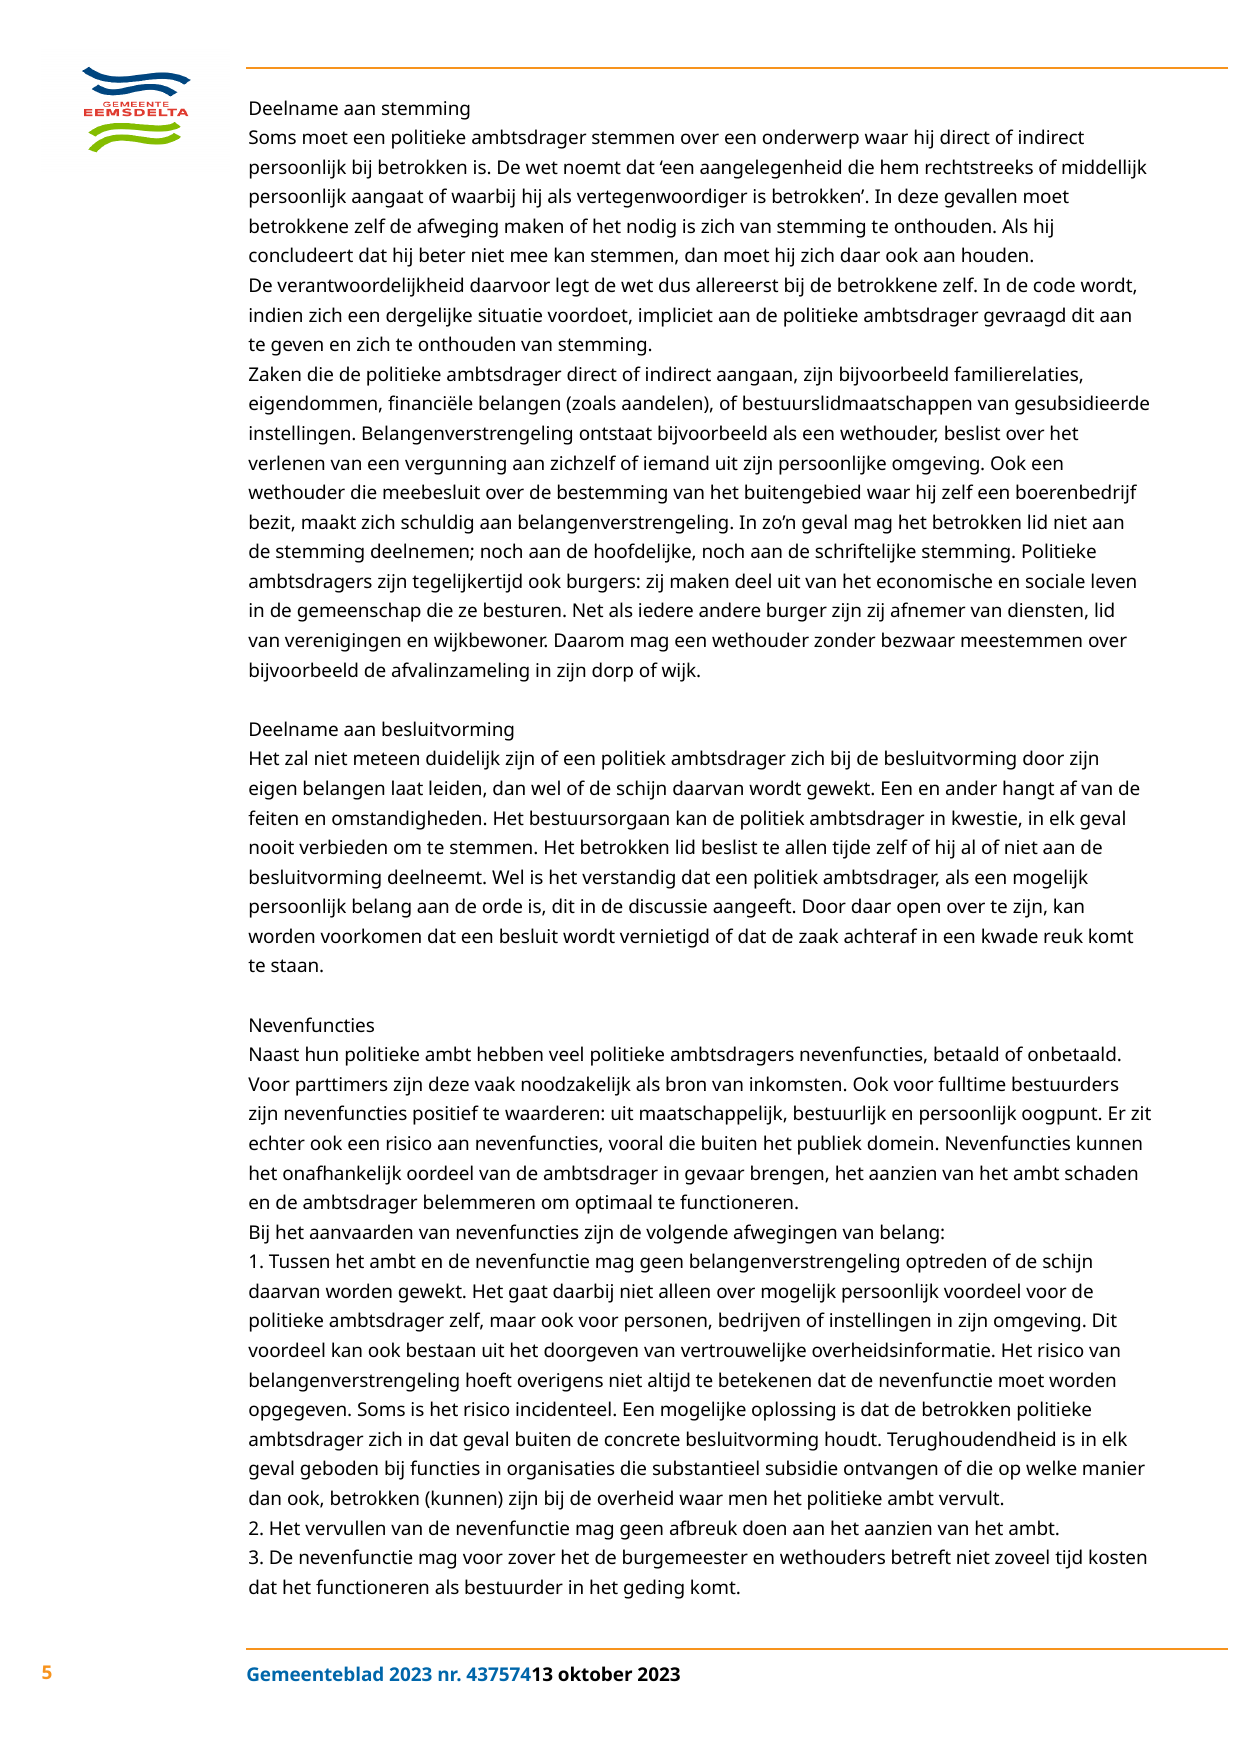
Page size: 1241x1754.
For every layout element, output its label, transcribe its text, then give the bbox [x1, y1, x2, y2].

text Bij het aanvaarden van nevenfuncties zijn de volgende afwegingen van belang: [248, 1219, 1152, 1245]
text 3. De nevenfunctie mag voor zover het de burgemeester en wethouders betreft niet zoveel tijd kosten dat het functioneren als bestuurder in het geding komt. [248, 1544, 1152, 1600]
text Deelname aan besluitvorming [248, 716, 1152, 742]
picture [41, 47, 231, 172]
text 2. Het vervullen van de nevenfunctie mag geen afbreuk doen aan het aanzien van het ambt. [248, 1515, 1152, 1541]
text Naast hun politieke ambt hebben veel politieke ambtsdragers nevenfuncties, betaald of onbetaald. Voor parttimers zijn deze vaak noodzakelijk als bron van inkomsten. Ook voor fulltime bestuurders zijn nevenfuncties positief te waarderen: uit maatschappelijk, bestuurlijk en persoonlijk oogpunt. Er zit echter ook een risico aan nevenfuncties, vooral die buiten het publiek domein. Nevenfuncties kunnen het onafhankelijk oordeel van de ambtsdrager in gevaar brengen, het aanzien van het ambt schaden en de ambtsdrager belemmeren om optimaal te functioneren. [248, 1041, 1152, 1215]
text Deelname aan stemming [248, 95, 1152, 121]
text Het zal niet meteen duidelijk zijn of een politiek ambtsdrager zich bij de besluitvorming door zijn eigen belangen laat leiden, dan wel of de schijn daarvan wordt gewekt. Een en ander hangt af van de feiten en omstandigheden. Het bestuursorgaan kan de politiek ambtsdrager in kwestie, in elk geval nooit verbieden om te stemmen. Het betrokken lid beslist te allen tijde zelf of hij al of niet aan de besluitvorming deelneemt. Wel is het verstandig dat een politiek ambtsdrager, als een mogelijk persoonlijk belang aan de orde is, dit in de discussie aangeeft. Door daar open over te zijn, kan worden voorkomen dat een besluit wordt vernietigd of dat de zaak achteraf in een kwade reuk komt te staan. [248, 746, 1152, 978]
text De verantwoordelijkheid daarvoor legt de wet dus allereerst bij de betrokkene zelf. In de code wordt, indien zich een dergelijke situatie voordoet, impliciet aan de politieke ambtsdrager gevraagd dit aan te geven en zich te onthouden van stemming. [248, 272, 1152, 357]
text Zaken die de politieke ambtsdrager direct of indirect aangaan, zijn bijvoorbeeld familierelaties, eigendommen, financiële belangen (zoals aandelen), of bestuurslidmaatschappen van gesubsidieerde instellingen. Belangenverstrengeling ontstaat bijvoorbeeld als een wethouder, beslist over het verlenen van een vergunning aan zichzelf of iemand uit zijn persoonlijke omgeving. Ook een wethouder die meebesluit over de bestemming van het buitengebied waar hij zelf een boerenbedrijf bezit, maakt zich schuldig aan belangenverstrengeling. In zo’n geval mag het betrokken lid niet aan de stemming deelnemen; noch aan de hoofdelijke, noch aan de schriftelijke stemming. Politieke ambtsdragers zijn tegelijkertijd ook burgers: zij maken deel uit van het economische en sociale leven in de gemeenschap die ze besturen. Net als iedere andere burger zijn zij afnemer van diensten, lid van verenigingen en wijkbewoner. Daarom mag een wethouder zonder bezwaar meestemmen over bijvoorbeeld de afvalinzameling in zijn dorp of wijk. [248, 361, 1152, 683]
text Soms moet een politieke ambtsdrager stemmen over een onderwerp waar hij direct of indirect persoonlijk bij betrokken is. De wet noemt dat ‘een aangelegenheid die hem rechtstreeks of middellijk persoonlijk aangaat of waarbij hij als vertegenwoordiger is betrokken’. In deze gevallen moet betrokkene zelf de afweging maken of het nodig is zich van stemming te onthouden. Als hij concludeert dat hij beter niet mee kan stemmen, dan moet hij zich daar ook aan houden. [248, 124, 1152, 268]
text Nevenfuncties [248, 1012, 1152, 1038]
text 1. Tussen het ambt en de nevenfunctie mag geen belangenverstrengeling optreden of de schijn daarvan worden gewekt. Het gaat daarbij niet alleen over mogelijk persoonlijk voordeel voor de politieke ambtsdrager zelf, maar ook voor personen, bedrijven of instellingen in zijn omgeving. Dit voordeel kan ook bestaan uit het doorgeven van vertrouwelijke overheidsinformatie. Het risico van belangenverstrengeling hoeft overigens niet altijd te betekenen dat de nevenfunctie moet worden opgegeven. Soms is het risico incidenteel. Een mogelijke oplossing is dat de betrokken politieke ambtsdrager zich in dat geval buiten de concrete besluitvorming houdt. Terughoudendheid is in elk geval geboden bij functies in organisaties die substantieel subsidie ontvangen of die op welke manier dan ook, betrokken (kunnen) zijn bij de overheid waar men het politieke ambt vervult. [248, 1248, 1152, 1511]
